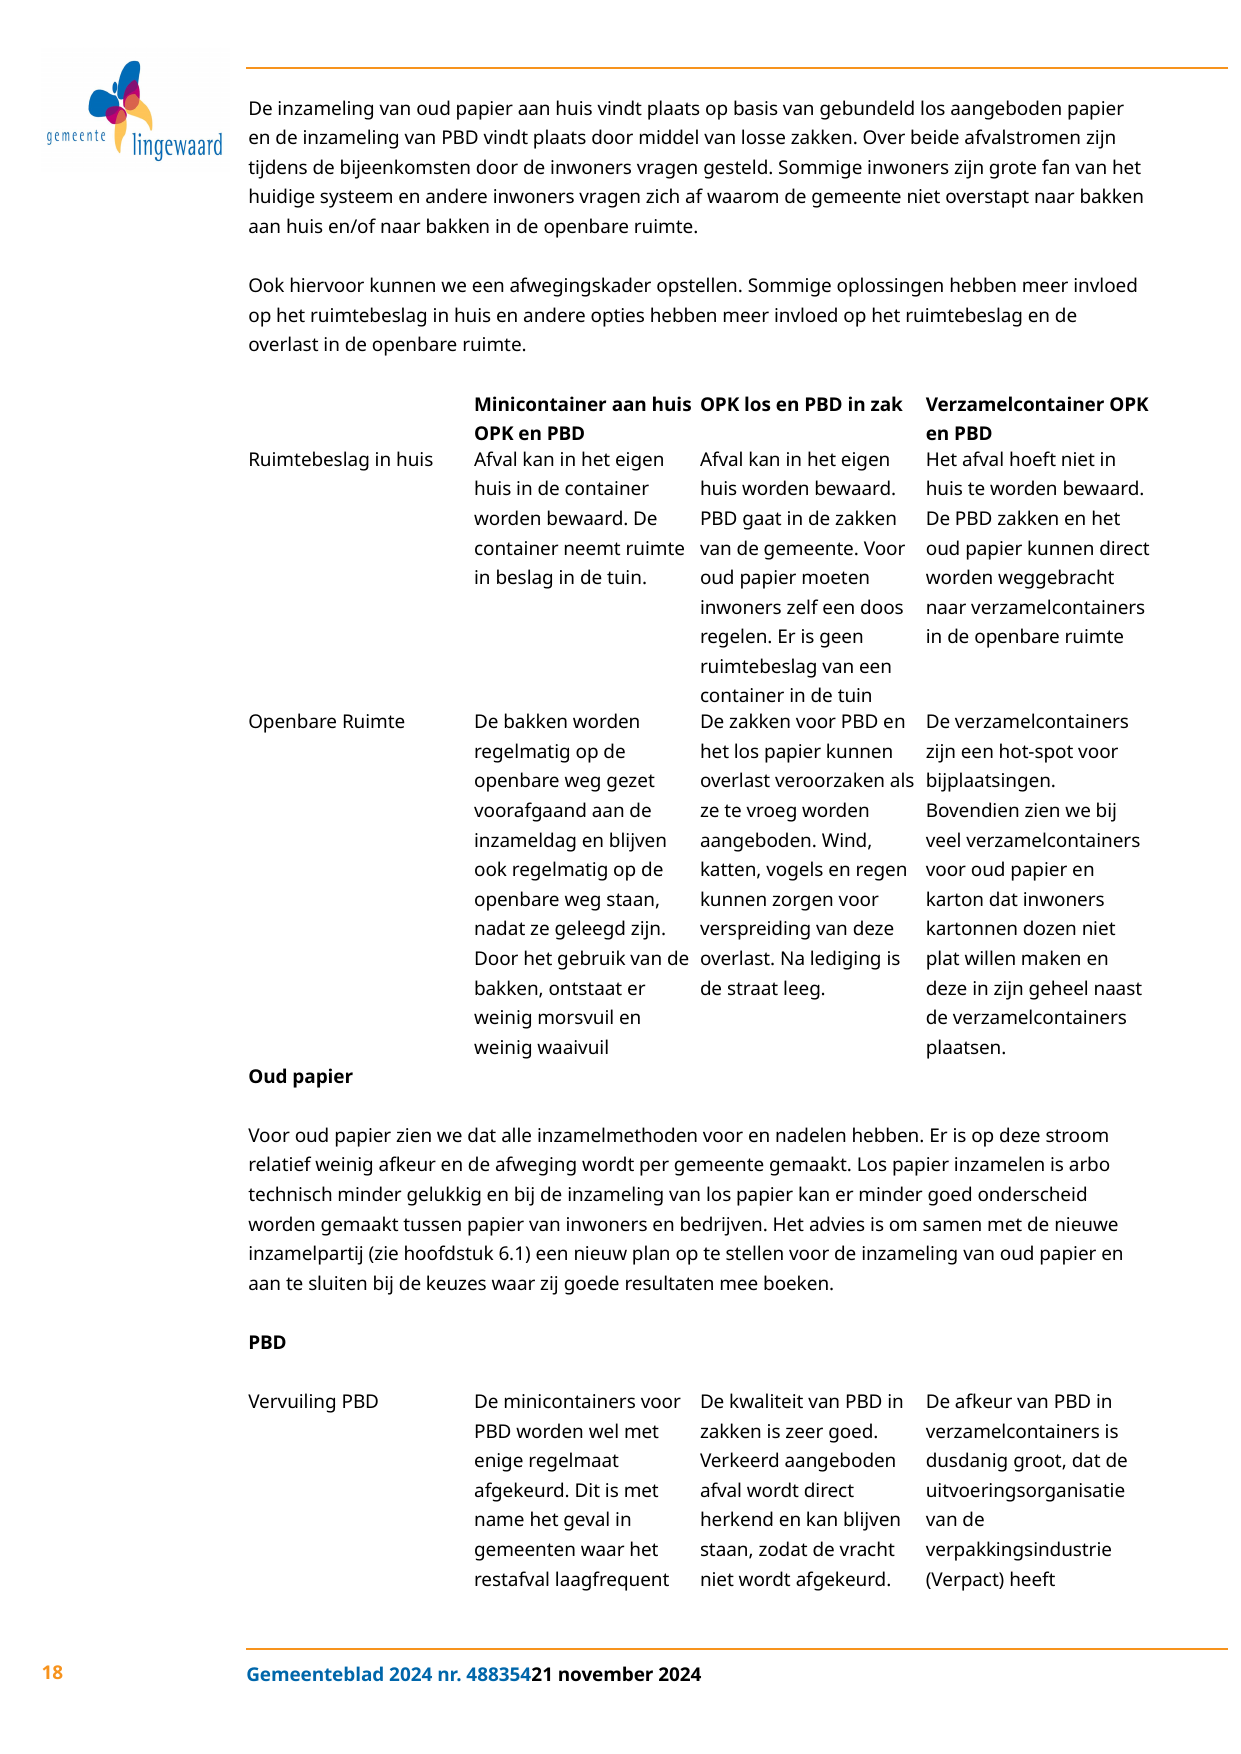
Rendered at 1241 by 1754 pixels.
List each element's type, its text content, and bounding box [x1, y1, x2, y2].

table_header OPK los en PBD in zak [700, 391, 926, 446]
table_cell Openbare Ruimte [248, 709, 474, 1059]
text Ook hiervoor kunnen we een afwegingskader opstellen. Sommige oplossingen hebben meer invloed op het ruimtebeslag in huis en andere opties hebben meer invloed op het ruimtebeslag en de overlast in de openbare ruimte. [248, 272, 1152, 357]
table_cell Afval kan in het eigen huis worden bewaard. PBD gaat in de zakken van de gemeente. Voor oud papier moeten inwoners zelf een doos regelen. Er is geen ruimtebeslag van een container in de tuin [700, 446, 926, 708]
text Oud papier [248, 1063, 1152, 1088]
table_header De kwaliteit van PBD in zakken is zeer goed. Verkeerd aangeboden afval wordt direct herkend en kan blijven staan, zodat de vracht niet wordt afgekeurd. [700, 1388, 926, 1592]
table_header Verzamelcontainer OPK en PBD [926, 391, 1152, 446]
table_header De afkeur van PBD in verzamelcontainers is dusdanig groot, dat de uitvoeringsorganisatie van de verpakkingsindustrie (Verpact) heeft [926, 1388, 1152, 1592]
text Voor oud papier zien we dat alle inzamelmethoden voor en nadelen hebben. Er is op deze stroom relatief weinig afkeur en de afweging wordt per gemeente gemaakt. Los papier inzamelen is arbo technisch minder gelukkig en bij de inzameling van los papier kan er minder goed onderscheid worden gemaakt tussen papier van inwoners en bedrijven. Het advies is om samen met de nieuwe inzamelpartij (zie hoofdstuk 6.1) een nieuw plan op te stellen voor de inzameling van oud papier en aan te sluiten bij de keuzes waar zij goede resultaten mee boeken. [248, 1122, 1152, 1296]
table_header Minicontainer aan huis OPK en PBD [474, 391, 700, 446]
table_header De minicontainers voor PBD worden wel met enige regelmaat afgekeurd. Dit is met name het geval in gemeenten waar het restafval laagfrequent [474, 1388, 700, 1592]
table_header Vervuiling PBD [248, 1388, 474, 1592]
table_cell De verzamelcontainers zijn een hot-spot voor bijplaatsingen. Bovendien zien we bij veel verzamelcontainers voor oud papier en karton dat inwoners kartonnen dozen niet plat willen maken en deze in zijn geheel naast de verzamelcontainers plaatsen. [926, 709, 1152, 1059]
table_cell Ruimtebeslag in huis [248, 446, 474, 708]
text PBD [248, 1329, 1152, 1355]
text De inzameling van oud papier aan huis vindt plaats op basis van gebundeld los aangeboden papier en de inzameling van PBD vindt plaats door middel van losse zakken. Over beide afvalstromen zijn tijdens de bijeenkomsten door de inwoners vragen gesteld. Sommige inwoners zijn grote fan van het huidige systeem en andere inwoners vragen zich af waarom de gemeente niet overstapt naar bakken aan huis en/of naar bakken in de openbare ruimte. [248, 95, 1152, 239]
table_cell Afval kan in het eigen huis in de container worden bewaard. De container neemt ruimte in beslag in de tuin. [474, 446, 700, 708]
table_cell De zakken voor PBD en het los papier kunnen overlast veroorzaken als ze te vroeg worden aangeboden. Wind, katten, vogels en regen kunnen zorgen voor verspreiding van deze overlast. Na lediging is de straat leeg. [700, 709, 926, 1059]
table_cell De bakken worden regelmatig op de openbare weg gezet voorafgaand aan de inzameldag en blijven ook regelmatig op de openbare weg staan, nadat ze geleegd zijn. Door het gebruik van de bakken, ontstaat er weinig morsvuil en weinig waaivuil [474, 709, 700, 1059]
table_header [248, 391, 474, 446]
picture [41, 47, 231, 172]
table_cell Het afval hoeft niet in huis te worden bewaard. De PBD zakken en het oud papier kunnen direct worden weggebracht naar verzamelcontainers in de openbare ruimte [926, 446, 1152, 708]
